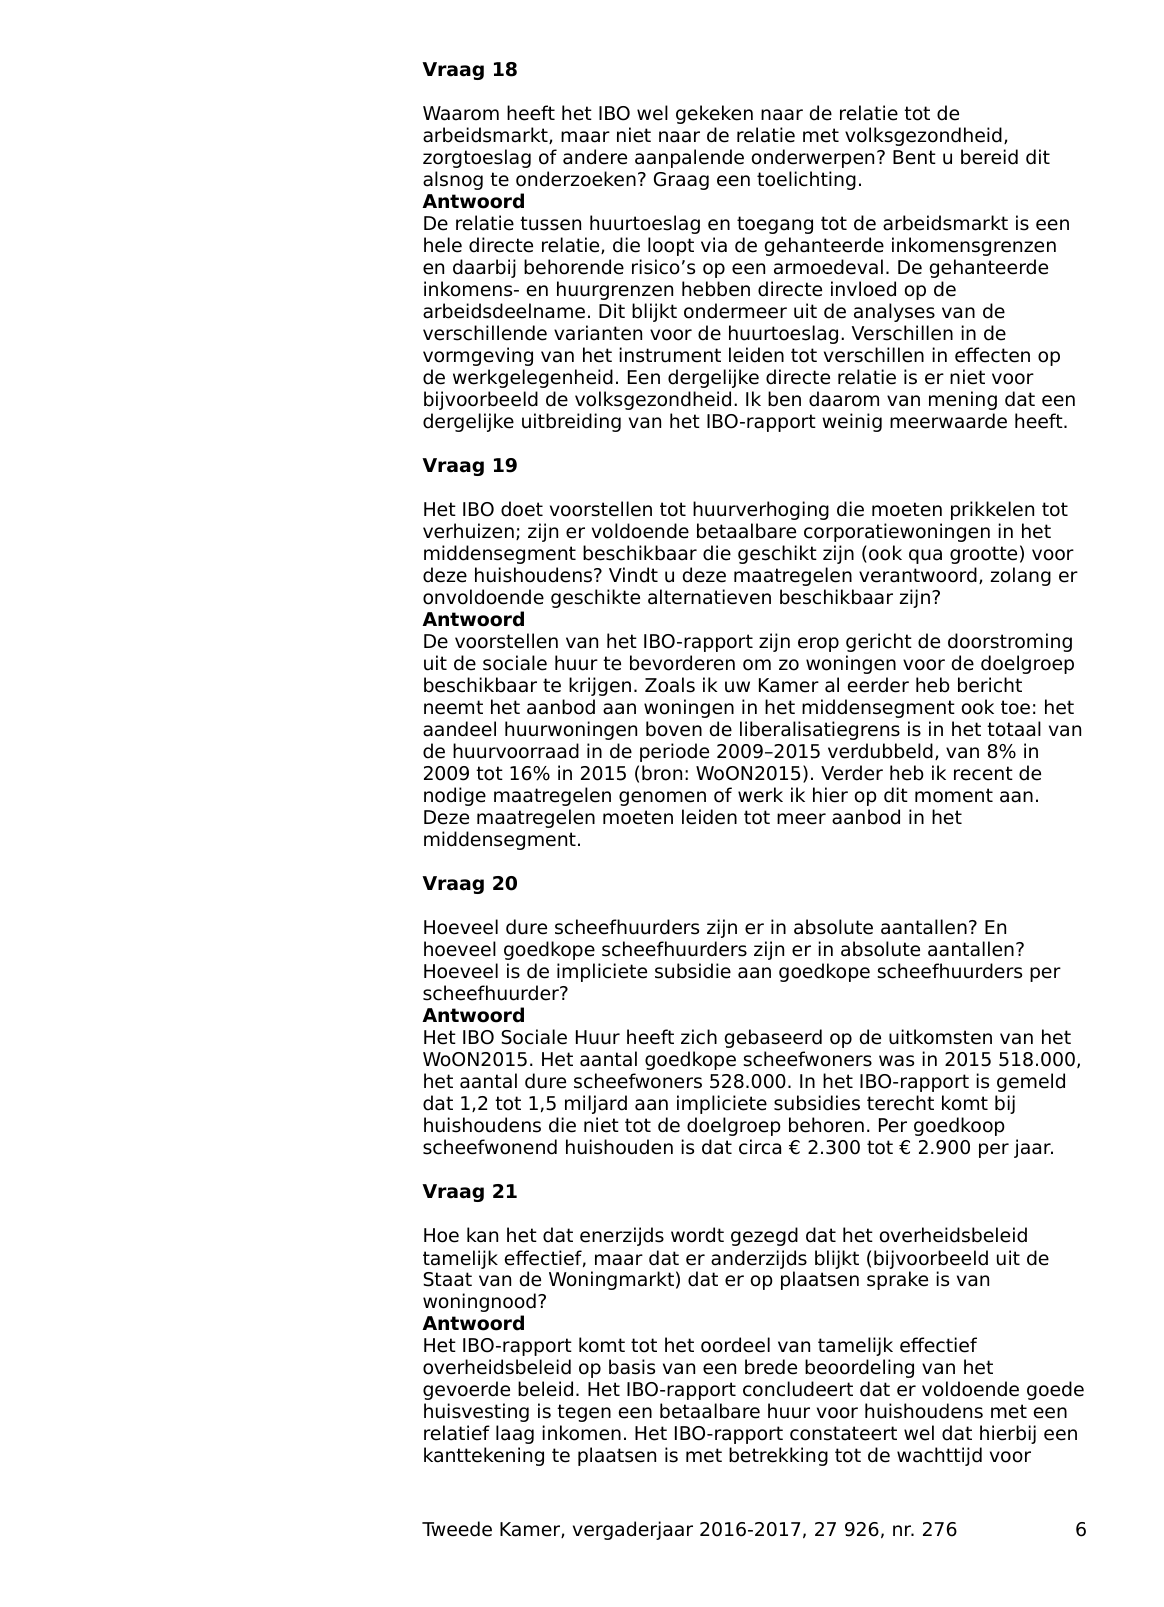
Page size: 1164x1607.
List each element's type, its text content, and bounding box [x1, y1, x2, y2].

subtitle Vraag 20 [422, 873, 1087, 895]
text Antwoord [422, 609, 1087, 631]
text Antwoord [422, 191, 1087, 213]
text Het IBO doet voorstellen tot huurverhoging die moeten prikkelen tot verhuizen; zijn er voldoende betaalbare corporatiewoningen in het middensegment beschikbaar die geschikt zijn (ook qua grootte) voor deze huishoudens? Vindt u deze maatregelen verantwoord, zolang er onvoldoende geschikte alternatieven beschikbaar zijn? [422, 499, 1087, 609]
subtitle Vraag 21 [422, 1181, 1087, 1203]
text De voorstellen van het IBO-rapport zijn erop gericht de doorstroming uit de sociale huur te bevorderen om zo woningen voor de doelgroep beschikbaar te krijgen. Zoals ik uw Kamer al eerder heb bericht neemt het aanbod aan woningen in het middensegment ook toe: het aandeel huurwoningen boven de liberalisatiegrens is in het totaal van de huurvoorraad in de periode 2009–2015 verdubbeld, van 8% in 2009 tot 16% in 2015 (bron: WoON2015). Verder heb ik recent de nodige maatregelen genomen of werk ik hier op dit moment aan. Deze maatregelen moeten leiden tot meer aanbod in het middensegment. [422, 631, 1087, 851]
text Waarom heeft het IBO wel gekeken naar de relatie tot de arbeidsmarkt, maar niet naar de relatie met volksgezondheid, zorgtoeslag of andere aanpalende onderwerpen? Bent u bereid dit alsnog te onderzoeken? Graag een toelichting. [422, 103, 1087, 191]
text Het IBO-rapport komt tot het oordeel van tamelijk effectief overheidsbeleid op basis van een brede beoordeling van het gevoerde beleid. Het IBO-rapport concludeert dat er voldoende goede huisvesting is tegen een betaalbare huur voor huishoudens met een relatief laag inkomen. Het IBO-rapport constateert wel dat hierbij een kanttekening te plaatsen is met betrekking tot de wachttijd voor [422, 1335, 1087, 1467]
text Antwoord [422, 1313, 1087, 1335]
text Het IBO Sociale Huur heeft zich gebaseerd op de uitkomsten van het WoON2015. Het aantal goedkope scheefwoners was in 2015 518.000, het aantal dure scheefwoners 528.000. In het IBO-rapport is gemeld dat 1,2 tot 1,5 miljard aan impliciete subsidies terecht komt bij huishoudens die niet tot de doelgroep behoren. Per goedkoop scheefwonend huishouden is dat circa € 2.300 tot € 2.900 per jaar. [422, 1027, 1087, 1159]
text Hoeveel dure scheefhuurders zijn er in absolute aantallen? En hoeveel goedkope scheefhuurders zijn er in absolute aantallen? Hoeveel is de impliciete subsidie aan goedkope scheefhuurders per scheefhuurder? [422, 917, 1087, 1005]
text Hoe kan het dat enerzijds wordt gezegd dat het overheidsbeleid tamelijk effectief, maar dat er anderzijds blijkt (bijvoorbeeld uit de Staat van de Woningmarkt) dat er op plaatsen sprake is van woningnood? [422, 1225, 1087, 1313]
text De relatie tussen huurtoeslag en toegang tot de arbeidsmarkt is een hele directe relatie, die loopt via de gehanteerde inkomensgrenzen en daarbij behorende risico’s op een armoedeval. De gehanteerde inkomens- en huurgrenzen hebben directe invloed op de arbeidsdeelname. Dit blijkt ondermeer uit de analyses van de verschillende varianten voor de huurtoeslag. Verschillen in de vormgeving van het instrument leiden tot verschillen in effecten op de werkgelegenheid. Een dergelijke directe relatie is er niet voor bijvoorbeeld de volksgezondheid. Ik ben daarom van mening dat een dergelijke uitbreiding van het IBO-rapport weinig meerwaarde heeft. [422, 213, 1087, 433]
subtitle Vraag 18 [422, 59, 1087, 81]
subtitle Vraag 19 [422, 455, 1087, 477]
text Antwoord [422, 1005, 1087, 1027]
